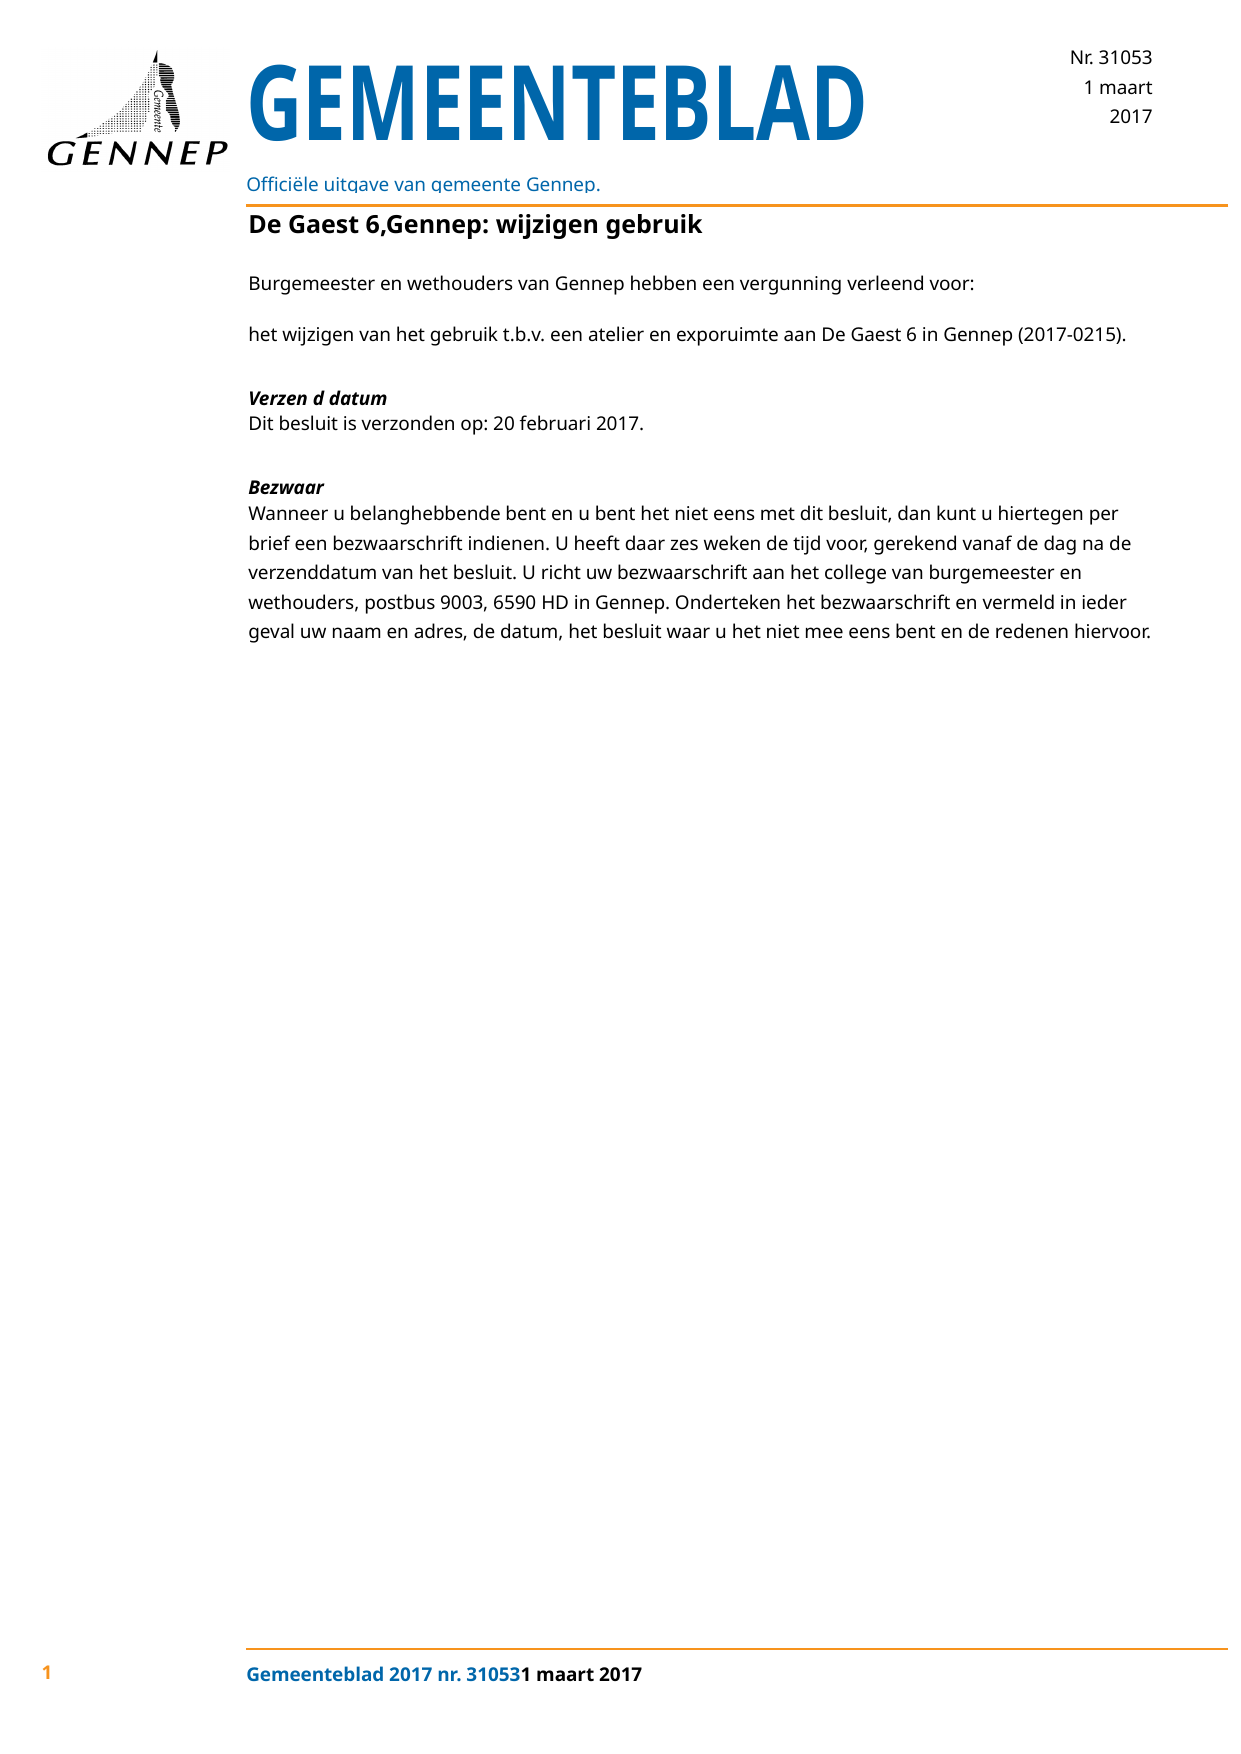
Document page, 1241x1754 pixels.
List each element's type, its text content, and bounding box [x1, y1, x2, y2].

text het wijzigen van het gebruik t.b.v. een atelier en exporuimte aan De Gaest 6 in Gennep (2017-0215). [248, 321, 1152, 346]
text Burgemeester en wethouders van Gennep hebben een vergunning verleend voor: [248, 270, 1152, 296]
text Verzen d datum [248, 385, 1152, 410]
picture [41, 47, 231, 172]
text De Gaest 6,Gennep: wijzigen gebruik [248, 207, 1152, 241]
text Dit besluit is verzonden op: 20 februari 2017. [248, 410, 1152, 436]
text Bezwaar [248, 474, 1152, 500]
text Wanneer u belanghebbende bent en u bent het niet eens met dit besluit, dan kunt u hiertegen per brief een bezwaarschrift indienen. U heeft daar zes weken de tijd voor, gerekend vanaf de dag na de verzenddatum van het besluit. U richt uw bezwaarschrift aan het college van burgemeester en wethouders, postbus 9003, 6590 HD in Gennep. Onderteken het bezwaarschrift en vermeld in ieder geval uw naam en adres, de datum, het besluit waar u het niet mee eens bent en de redenen hiervoor. [248, 500, 1152, 644]
